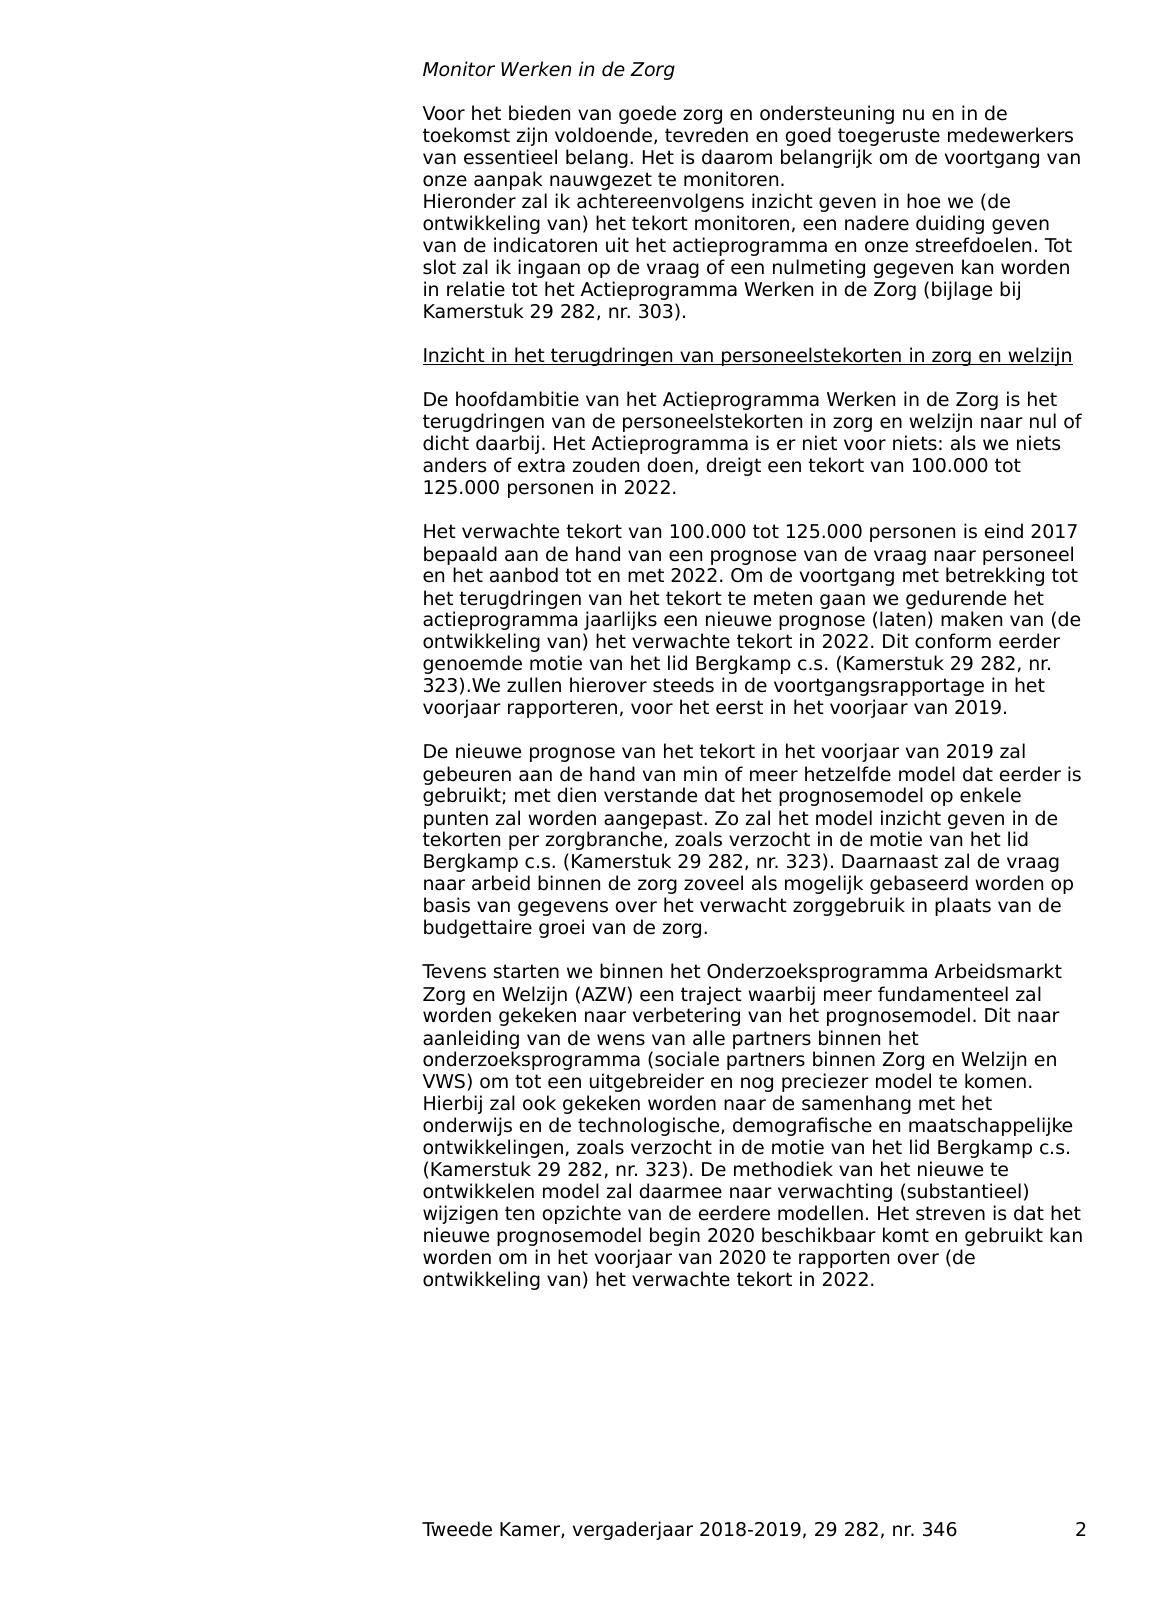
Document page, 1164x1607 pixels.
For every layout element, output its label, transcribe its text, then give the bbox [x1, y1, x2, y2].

text Voor het bieden van goede zorg en ondersteuning nu en in de toekomst zijn voldoende, tevreden en goed toegeruste medewerkers van essentieel belang. Het is daarom belangrijk om de voortgang van onze aanpak nauwgezet te monitoren. [422, 103, 1087, 191]
text Tevens starten we binnen het Onderzoeksprogramma Arbeidsmarkt Zorg en Welzijn (AZW) een traject waarbij meer fundamenteel zal worden gekeken naar verbetering van het prognosemodel. Dit naar aanleiding van de wens van alle partners binnen het onderzoeksprogramma (sociale partners binnen Zorg en Welzijn en VWS) om tot een uitgebreider en nog preciezer model te komen. Hierbij zal ook gekeken worden naar de samenhang met het onderwijs en de technologische, demografische en maatschappelijke ontwikkelingen, zoals verzocht in de motie van het lid Bergkamp c.s. (Kamerstuk 29 282, nr. 323). De methodiek van het nieuwe te ontwikkelen model zal daarmee naar verwachting (substantieel) wijzigen ten opzichte van de eerdere modellen. Het streven is dat het nieuwe prognosemodel begin 2020 beschikbaar komt en gebruikt kan worden om in het voorjaar van 2020 te rapporten over (de ontwikkeling van) het verwachte tekort in 2022. [422, 961, 1087, 1291]
subtitle Monitor Werken in de Zorg [422, 59, 1087, 81]
subtitle Inzicht in het terugdringen van personeelstekorten in zorg en welzijn [422, 345, 1087, 367]
text De hoofdambitie van het Actieprogramma Werken in de Zorg is het terugdringen van de personeelstekorten in zorg en welzijn naar nul of dicht daarbij. Het Actieprogramma is er niet voor niets: als we niets anders of extra zouden doen, dreigt een tekort van 100.000 tot 125.000 personen in 2022. [422, 389, 1087, 499]
text De nieuwe prognose van het tekort in het voorjaar van 2019 zal gebeuren aan de hand van min of meer hetzelfde model dat eerder is gebruikt; met dien verstande dat het prognosemodel op enkele punten zal worden aangepast. Zo zal het model inzicht geven in de tekorten per zorgbranche, zoals verzocht in de motie van het lid Bergkamp c.s. (Kamerstuk 29 282, nr. 323). Daarnaast zal de vraag naar arbeid binnen de zorg zoveel als mogelijk gebaseerd worden op basis van gegevens over het verwacht zorggebruik in plaats van de budgettaire groei van de zorg. [422, 741, 1087, 939]
text Het verwachte tekort van 100.000 tot 125.000 personen is eind 2017 bepaald aan de hand van een prognose van de vraag naar personeel en het aanbod tot en met 2022. Om de voortgang met betrekking tot het terugdringen van het tekort te meten gaan we gedurende het actieprogramma jaarlijks een nieuwe prognose (laten) maken van (de ontwikkeling van) het verwachte tekort in 2022. Dit conform eerder genoemde motie van het lid Bergkamp c.s. (Kamerstuk 29 282, nr. 323).We zullen hierover steeds in de voortgangsrapportage in het voorjaar rapporteren, voor het eerst in het voorjaar van 2019. [422, 521, 1087, 719]
text Hieronder zal ik achtereenvolgens inzicht geven in hoe we (de ontwikkeling van) het tekort monitoren, een nadere duiding geven van de indicatoren uit het actieprogramma en onze streefdoelen. Tot slot zal ik ingaan op de vraag of een nulmeting gegeven kan worden in relatie tot het Actieprogramma Werken in de Zorg (bijlage bij Kamerstuk 29 282, nr. 303). [422, 191, 1087, 323]
